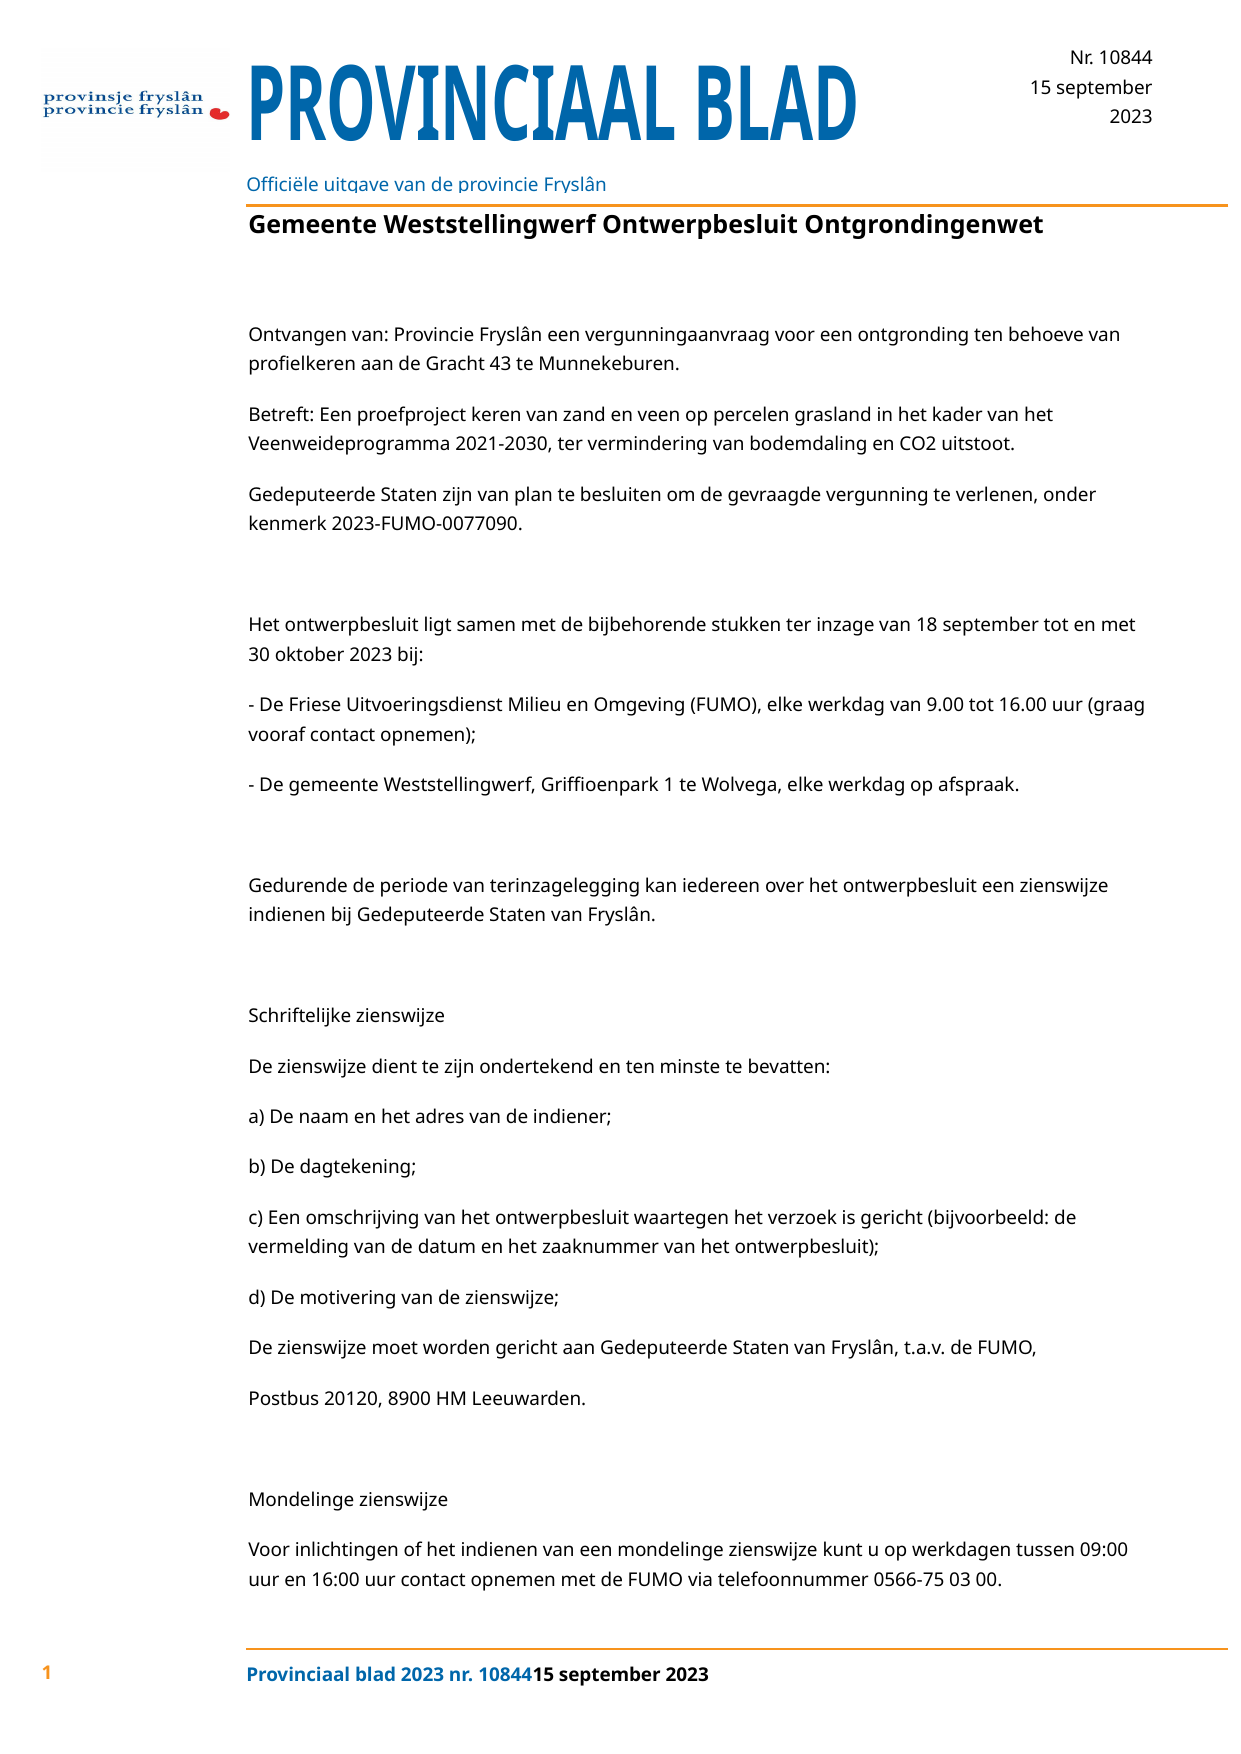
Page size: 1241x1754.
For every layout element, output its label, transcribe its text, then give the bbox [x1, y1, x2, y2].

text b) De dagtekening; [248, 1154, 1152, 1179]
text Gedeputeerde Staten zijn van plan te besluiten om de gevraagde vergunning te verlenen, onder kenmerk 2023-FUMO-0077090. [248, 481, 1152, 536]
text - De Friese Uitvoeringsdienst Milieu en Omgeving (FUMO), elke werkdag van 9.00 tot 16.00 uur (graag vooraf contact opnemen); [248, 691, 1152, 746]
picture [41, 47, 231, 172]
text Het ontwerpbesluit ligt samen met de bijbehorende stukken ter inzage van 18 september tot en met 30 oktober 2023 bij: [248, 611, 1152, 666]
text De zienswijze moet worden gericht aan Gedeputeerde Staten van Fryslân, t.a.v. de FUMO, [248, 1334, 1152, 1360]
text Postbus 20120, 8900 HM Leeuwarden. [248, 1385, 1152, 1411]
text Ontvangen van: Provincie Fryslân een vergunningaanvraag voor een ontgronding ten behoeve van profielkeren aan de Gracht 43 te Munnekeburen. [248, 321, 1152, 376]
text Schriftelijke zienswijze [248, 1002, 1152, 1028]
text c) Een omschrijving van het ontwerpbesluit waartegen het verzoek is gericht (bijvoorbeeld: de vermelding van de datum en het zaaknummer van het ontwerpbesluit); [248, 1204, 1152, 1259]
text Gedurende de periode van terinzagelegging kan iedereen over het ontwerpbesluit een zienswijze indienen bij Gedeputeerde Staten van Fryslân. [248, 872, 1152, 927]
text - De gemeente Weststellingwerf, Griffioenpark 1 te Wolvega, elke werkdag op afspraak. [248, 771, 1152, 797]
text Mondelinge zienswijze [248, 1486, 1152, 1511]
text De zienswijze dient te zijn ondertekend en ten minste te bevatten: [248, 1053, 1152, 1078]
text a) De naam en het adres van de indiener; [248, 1103, 1152, 1129]
text Gemeente Weststellingwerf Ontwerpbesluit Ontgrondingenwet [248, 207, 1152, 241]
text d) De motivering van de zienswijze; [248, 1284, 1152, 1310]
text Betreft: Een proefproject keren van zand en veen op percelen grasland in het kader van het Veenweideprogramma 2021-2030, ter vermindering van bodemdaling en CO2 uitstoot. [248, 401, 1152, 456]
text Voor inlichtingen of het indienen van een mondelinge zienswijze kunt u op werkdagen tussen 09:00 uur en 16:00 uur contact opnemen met de FUMO via telefoonnummer 0566-75 03 00. [248, 1536, 1152, 1591]
